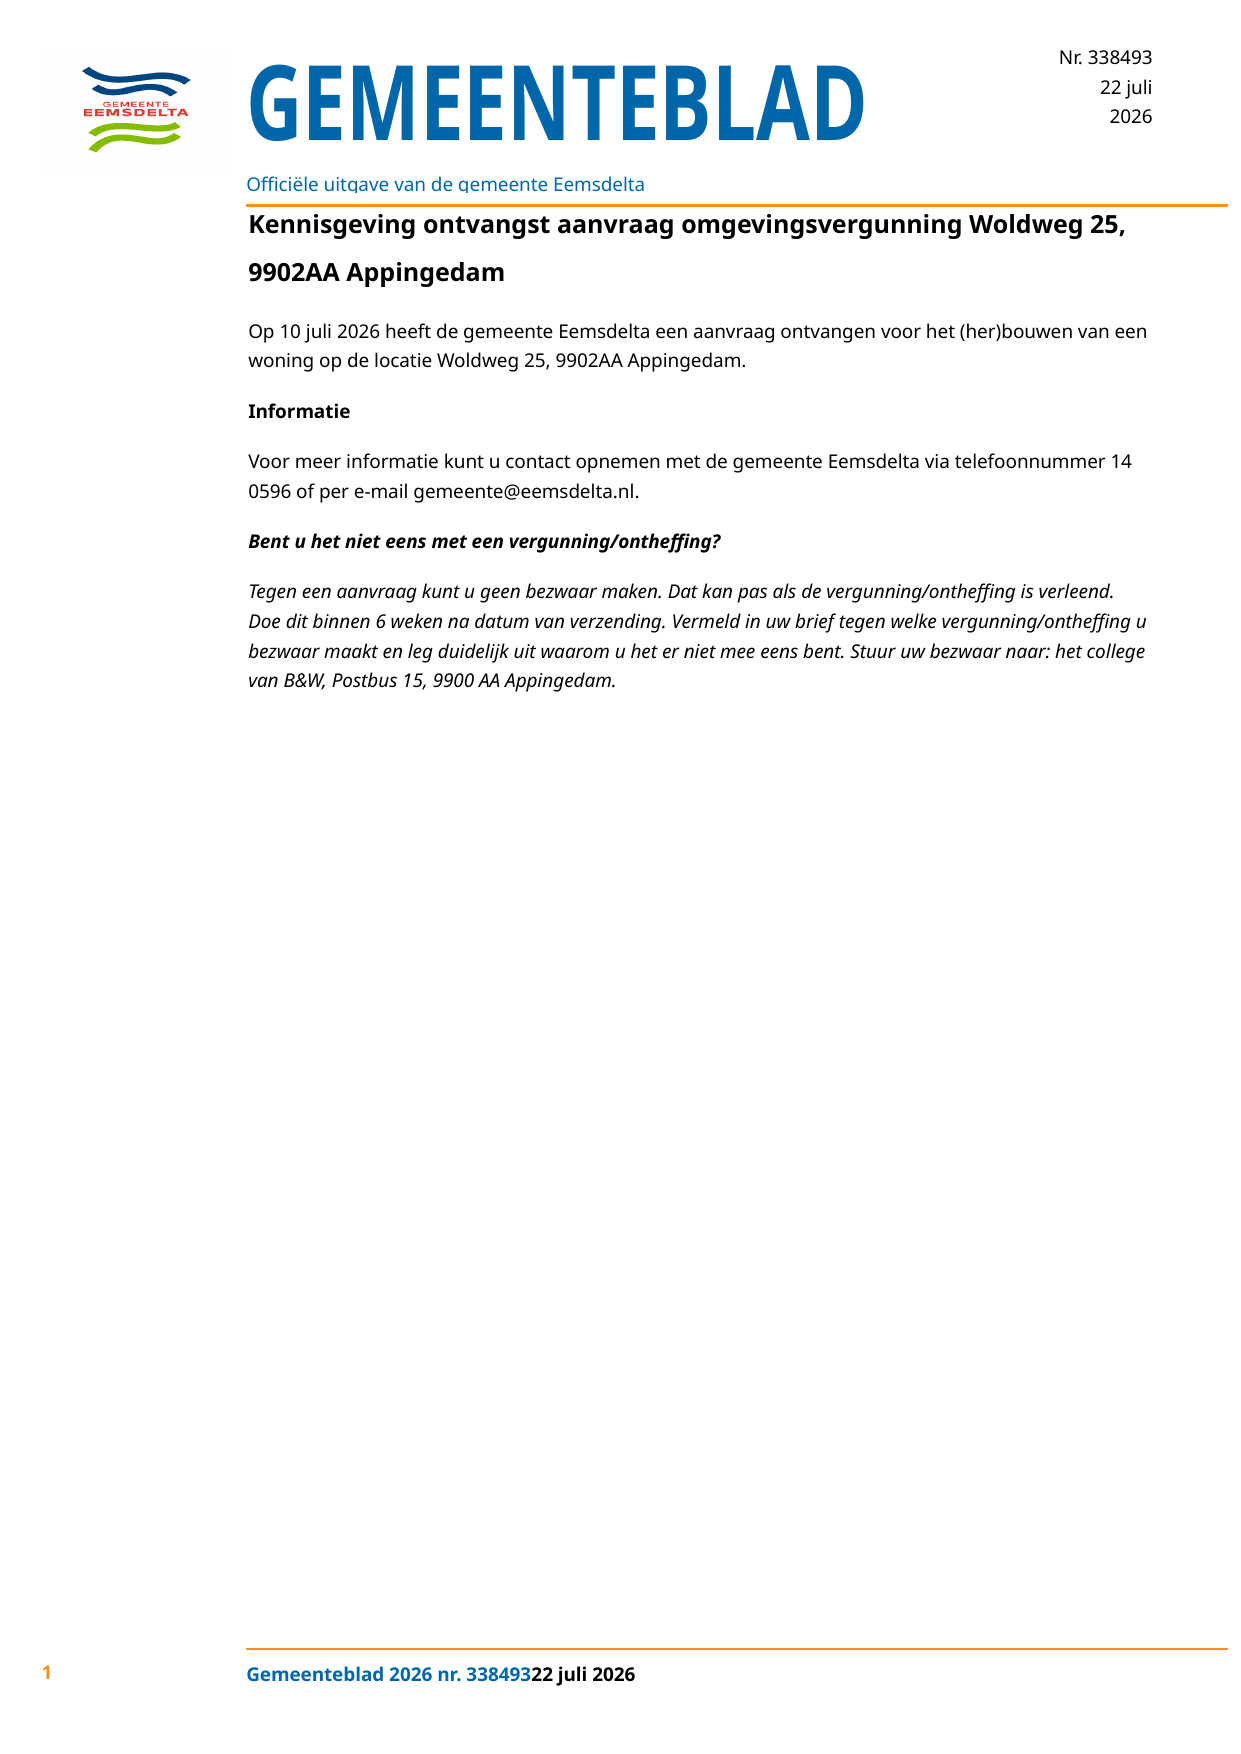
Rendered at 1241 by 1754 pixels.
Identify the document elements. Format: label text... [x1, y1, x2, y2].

text Kennisgeving ontvangst aanvraag omgevingsvergunning Woldweg 25, 9902AA Appingedam [248, 207, 1152, 288]
text Tegen een aanvraag kunt u geen bezwaar maken. Dat kan pas als de vergunning/ontheffing is verleend. Doe dit binnen 6 weken na datum van verzending. Vermeld in uw brief tegen welke vergunning/ontheffing u bezwaar maakt en leg duidelijk uit waarom u het er niet mee eens bent. Stuur uw bezwaar naar: het college van B&W, Postbus 15, 9900 AA Appingedam. [248, 579, 1152, 693]
text Bent u het niet eens met een vergunning/ontheffing? [248, 528, 1152, 554]
text Voor meer informatie kunt u contact opnemen met de gemeente Eemsdelta via telefoonnummer 14 0596 of per e-mail gemeente@eemsdelta.nl. [248, 448, 1152, 504]
text Informatie [248, 398, 1152, 424]
picture [41, 47, 231, 172]
text Op 10 juli 2026 heeft de gemeente Eemsdelta een aanvraag ontvangen voor het (her)bouwen van een woning op de locatie Woldweg 25, 9902AA Appingedam. [248, 318, 1152, 373]
